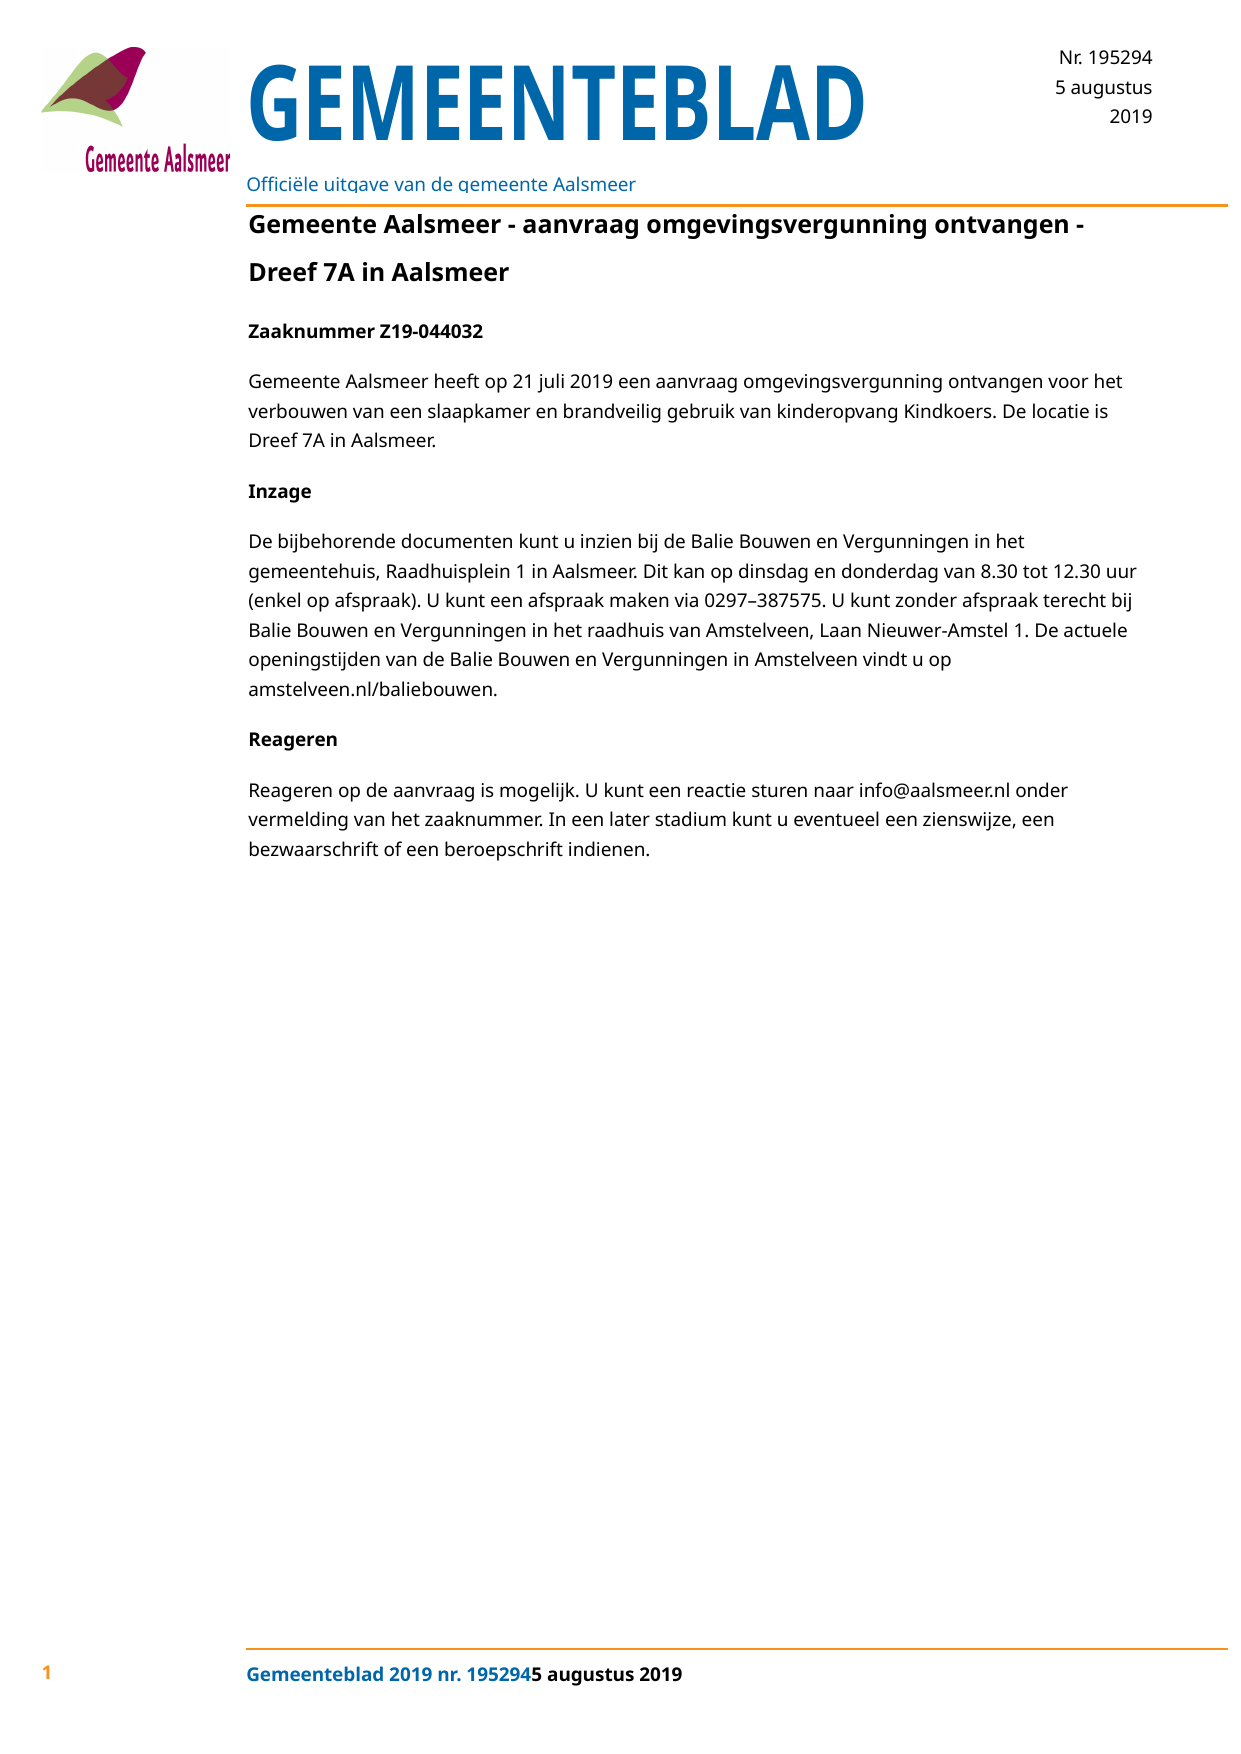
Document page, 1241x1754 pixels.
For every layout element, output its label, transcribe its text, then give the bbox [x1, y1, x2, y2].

text Reageren [248, 727, 1152, 752]
text Reageren op de aanvraag is mogelijk. U kunt een reactie sturen naar info@aalsmeer.nl onder vermelding van het zaaknummer. In een later stadium kunt u eventueel een zienswijze, een bezwaarschrift of een beroepschrift indienen. [248, 777, 1152, 862]
text Inzage [248, 478, 1152, 504]
text Zaaknummer Z19-044032 [248, 318, 1152, 344]
picture [41, 47, 231, 172]
text Gemeente Aalsmeer heeft op 21 juli 2019 een aanvraag omgevingsvergunning ontvangen voor het verbouwen van een slaapkamer en brandveilig gebruik van kinderopvang Kindkoers. De locatie is Dreef 7A in Aalsmeer. [248, 368, 1152, 453]
text Gemeente Aalsmeer - aanvraag omgevingsvergunning ontvangen - Dreef 7A in Aalsmeer [248, 207, 1152, 288]
text De bijbehorende documenten kunt u inzien bij de Balie Bouwen en Vergunningen in het gemeentehuis, Raadhuisplein 1 in Aalsmeer. Dit kan op dinsdag en donderdag van 8.30 tot 12.30 uur (enkel op afspraak). U kunt een afspraak maken via 0297–387575. U kunt zonder afspraak terecht bij Balie Bouwen en Vergunningen in het raadhuis van Amstelveen, Laan Nieuwer-Amstel 1. De actuele openingstijden van de Balie Bouwen en Vergunningen in Amstelveen vindt u op amstelveen.nl/baliebouwen. [248, 528, 1152, 702]
